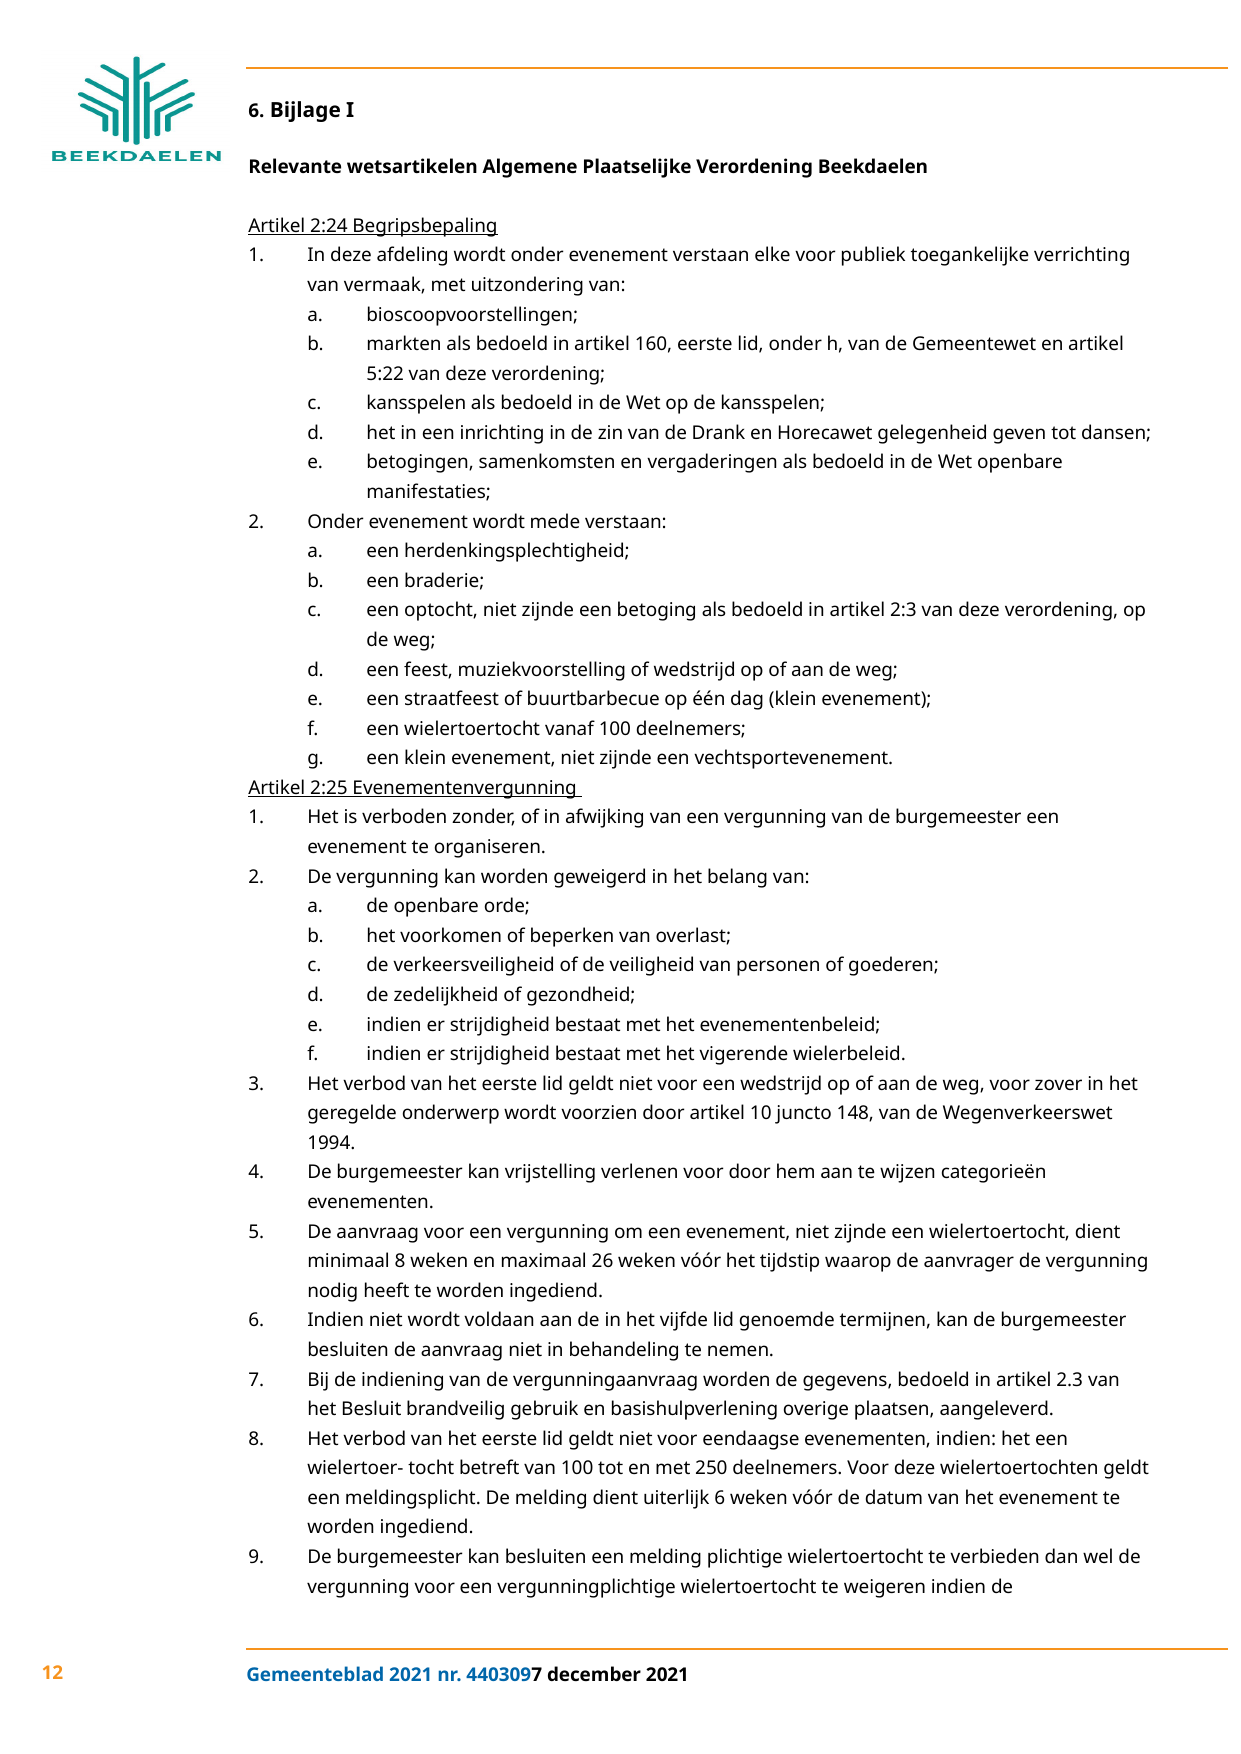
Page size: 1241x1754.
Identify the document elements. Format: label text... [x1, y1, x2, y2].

list indien er strijdigheid bestaat met het evenementenbeleid; [307, 1011, 1152, 1037]
list De burgemeester kan besluiten een melding plichtige wielertoertocht te verbieden dan wel de vergunning voor een vergunningplichtige wielertoertocht te weigeren indien de [248, 1543, 1152, 1599]
list de openbare orde; [307, 892, 1152, 918]
list een optocht, niet zijnde een betoging als bedoeld in artikel 2:3 van deze verordening, op de weg; [307, 597, 1152, 652]
list het in een inrichting in de zin van de Drank en Horecawet gelegenheid geven tot dansen; [307, 419, 1152, 445]
list een braderie; [307, 567, 1152, 593]
list kansspelen als bedoeld in de Wet op de kansspelen; [307, 389, 1152, 415]
picture [41, 47, 231, 172]
text 6. Bijlage I [248, 95, 1152, 123]
text Artikel 2:24 Begripsbepaling [248, 212, 1152, 238]
list Indien niet wordt voldaan aan de in het vijfde lid genoemde termijnen, kan de burgemeester besluiten de aanvraag niet in behandeling te nemen. [248, 1307, 1152, 1362]
list markten als bedoeld in artikel 160, eerste lid, onder h, van de Gemeentewet en artikel 5:22 van deze verordening; [307, 330, 1152, 386]
list In deze afdeling wordt onder evenement verstaan elke voor publiek toegankelijke verrichting van vermaak, met uitzondering van: [248, 242, 1152, 297]
list De vergunning kan worden geweigerd in het belang van: [248, 863, 1152, 889]
list een herdenkingsplechtigheid; [307, 537, 1152, 563]
list De aanvraag voor een vergunning om een evenement, niet zijnde een wielertoertocht, dient minimaal 8 weken en maximaal 26 weken vóór het tijdstip waarop de aanvrager de vergunning nodig heeft te worden ingediend. [248, 1218, 1152, 1303]
list het voorkomen of beperken van overlast; [307, 922, 1152, 948]
list De burgemeester kan vrijstelling verlenen voor door hem aan te wijzen categorieën evenementen. [248, 1159, 1152, 1214]
list bioscoopvoorstellingen; [307, 301, 1152, 327]
list Het verbod van het eerste lid geldt niet voor een wedstrijd op of aan de weg, voor zover in het geregelde onderwerp wordt voorzien door artikel 10 juncto 148, van de Wegenverkeerswet 1994. [248, 1070, 1152, 1155]
text Relevante wetsartikelen Algemene Plaatselijke Verordening Beekdaelen [248, 153, 1152, 179]
text Artikel 2:25 Evenementenvergunning [248, 774, 1152, 800]
list Het verbod van het eerste lid geldt niet voor eendaagse evenementen, indien: het een wielertoer- tocht betreft van 100 tot en met 250 deelnemers. Voor deze wielertoertochten geldt een meldingsplicht. De melding dient uiterlijk 6 weken vóór de datum van het evenement te worden ingediend. [248, 1425, 1152, 1539]
list de verkeersveiligheid of de veiligheid van personen of goederen; [307, 952, 1152, 977]
list betogingen, samenkomsten en vergaderingen als bedoeld in de Wet openbare manifestaties; [307, 449, 1152, 504]
list een feest, muziekvoorstelling of wedstrijd op of aan de weg; [307, 656, 1152, 682]
list de zedelijkheid of gezondheid; [307, 981, 1152, 1007]
list een klein evenement, niet zijnde een vechtsportevenement. [307, 744, 1152, 770]
list een straatfeest of buurtbarbecue op één dag (klein evenement); [307, 685, 1152, 711]
list Bij de indiening van de vergunningaanvraag worden de gegevens, bedoeld in artikel 2.3 van het Besluit brandveilig gebruik en basishulpverlening overige plaatsen, aangeleverd. [248, 1366, 1152, 1421]
list een wielertoertocht vanaf 100 deelnemers; [307, 715, 1152, 741]
list indien er strijdigheid bestaat met het vigerende wielerbeleid. [307, 1040, 1152, 1066]
list Onder evenement wordt mede verstaan: [248, 508, 1152, 534]
list Het is verboden zonder, of in afwijking van een vergunning van de burgemeester een evenement te organiseren. [248, 804, 1152, 859]
